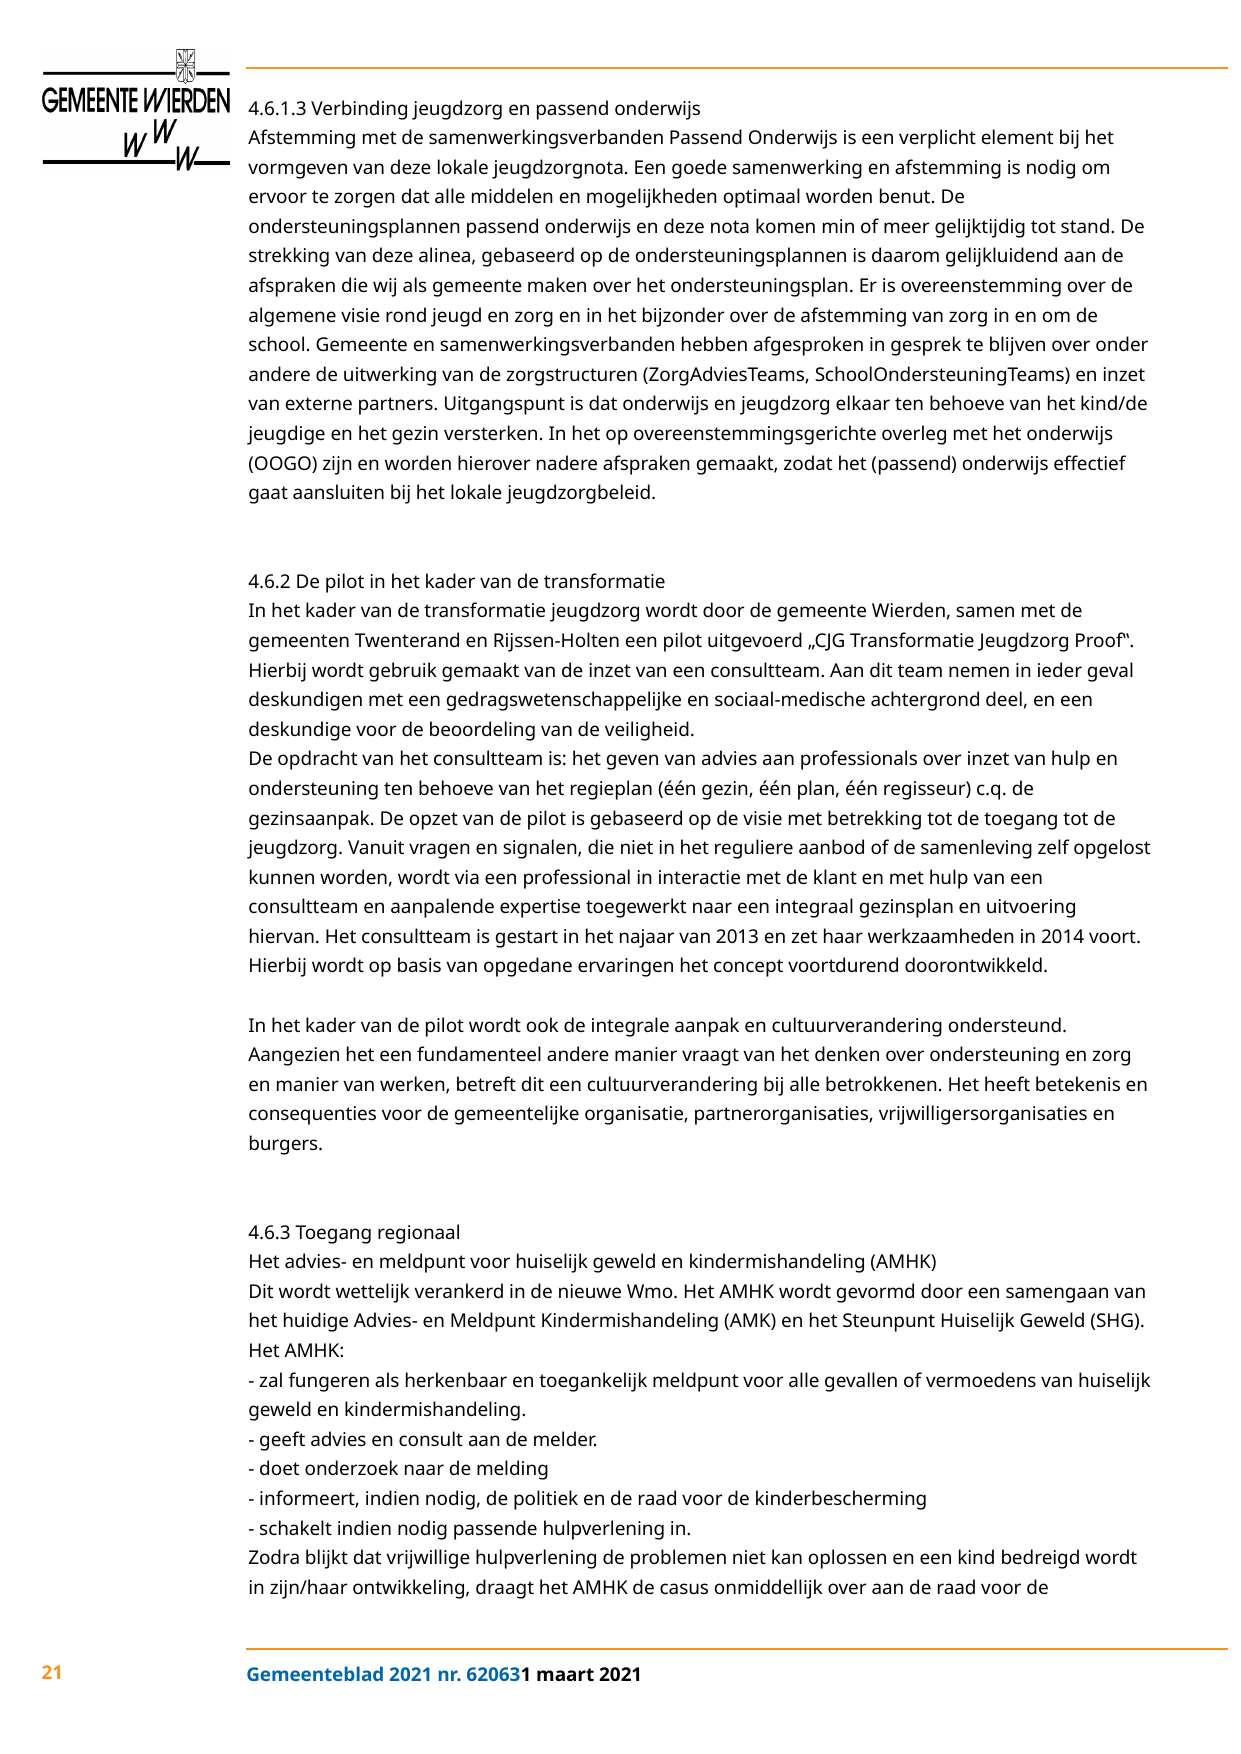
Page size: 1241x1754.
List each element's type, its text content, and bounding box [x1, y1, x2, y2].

text - schakelt indien nodig passende hulpverlening in. [248, 1515, 1152, 1541]
text 4.6.3 Toegang regionaal [248, 1219, 1152, 1245]
text De opdracht van het consultteam is: het geven van advies aan professionals over inzet van hulp en ondersteuning ten behoeve van het regieplan (één gezin, één plan, één regisseur) c.q. de gezinsaanpak. De opzet van de pilot is gebaseerd op de visie met betrekking tot de toegang tot de jeugdzorg. Vanuit vragen en signalen, die niet in het reguliere aanbod of de samenleving zelf opgelost kunnen worden, wordt via een professional in interactie met de klant en met hulp van een consultteam en aanpalende expertise toegewerkt naar een integraal gezinsplan en uitvoering hiervan. Het consultteam is gestart in het najaar van 2013 en zet haar werkzaamheden in 2014 voort. Hierbij wordt op basis van opgedane ervaringen het concept voortdurend doorontwikkeld. [248, 746, 1152, 978]
text - doet onderzoek naar de melding [248, 1456, 1152, 1481]
text Het advies- en meldpunt voor huiselijk geweld en kindermishandeling (AMHK) [248, 1248, 1152, 1274]
text 4.6.1.3 Verbinding jeugdzorg en passend onderwijs [248, 95, 1152, 121]
text Zodra blijkt dat vrijwillige hulpverlening de problemen niet kan oplossen en een kind bedreigd wordt in zijn/haar ontwikkeling, draagt het AMHK de casus onmiddellijk over aan de raad voor de [248, 1544, 1152, 1600]
text 4.6.2 De pilot in het kader van de transformatie [248, 568, 1152, 594]
text In het kader van de pilot wordt ook de integrale aanpak en cultuurverandering ondersteund. Aangezien het een fundamenteel andere manier vraagt van het denken over ondersteuning en zorg en manier van werken, betreft dit een cultuurverandering bij alle betrokkenen. Het heeft betekenis en consequenties voor de gemeentelijke organisatie, partnerorganisaties, vrijwilligersorganisaties en burgers. [248, 1012, 1152, 1156]
text Dit wordt wettelijk verankerd in de nieuwe Wmo. Het AMHK wordt gevormd door een samengaan van het huidige Advies- en Meldpunt Kindermishandeling (AMK) en het Steunpunt Huiselijk Geweld (SHG). Het AMHK: [248, 1278, 1152, 1363]
text - geeft advies en consult aan de melder. [248, 1426, 1152, 1452]
text Afstemming met de samenwerkingsverbanden Passend Onderwijs is een verplicht element bij het vormgeven van deze lokale jeugdzorgnota. Een goede samenwerking en afstemming is nodig om ervoor te zorgen dat alle middelen en mogelijkheden optimaal worden benut. De ondersteuningsplannen passend onderwijs en deze nota komen min of meer gelijktijdig tot stand. De strekking van deze alinea, gebaseerd op de ondersteuningsplannen is daarom gelijkluidend aan de afspraken die wij als gemeente maken over het ondersteuningsplan. Er is overeenstemming over de algemene visie rond jeugd en zorg en in het bijzonder over de afstemming van zorg in en om de school. Gemeente en samenwerkingsverbanden hebben afgesproken in gesprek te blijven over onder andere de uitwerking van de zorgstructuren (ZorgAdviesTeams, SchoolOndersteuningTeams) en inzet van externe partners. Uitgangspunt is dat onderwijs en jeugdzorg elkaar ten behoeve van het kind/de jeugdige en het gezin versterken. In het op overeenstemmingsgerichte overleg met het onderwijs (OOGO) zijn en worden hierover nadere afspraken gemaakt, zodat het (passend) onderwijs effectief gaat aansluiten bij het lokale jeugdzorgbeleid. [248, 124, 1152, 505]
picture [41, 47, 231, 172]
text In het kader van de transformatie jeugdzorg wordt door de gemeente Wierden, samen met de gemeenten Twenterand en Rijssen-Holten een pilot uitgevoerd „CJG Transformatie Jeugdzorg Proof‟. Hierbij wordt gebruik gemaakt van de inzet van een consultteam. Aan dit team nemen in ieder geval deskundigen met een gedragswetenschappelijke en sociaal-medische achtergrond deel, en een deskundige voor de beoordeling van de veiligheid. [248, 598, 1152, 742]
text - informeert, indien nodig, de politiek en de raad voor de kinderbescherming [248, 1485, 1152, 1511]
text - zal fungeren als herkenbaar en toegankelijk meldpunt voor alle gevallen of vermoedens van huiselijk geweld en kindermishandeling. [248, 1367, 1152, 1422]
